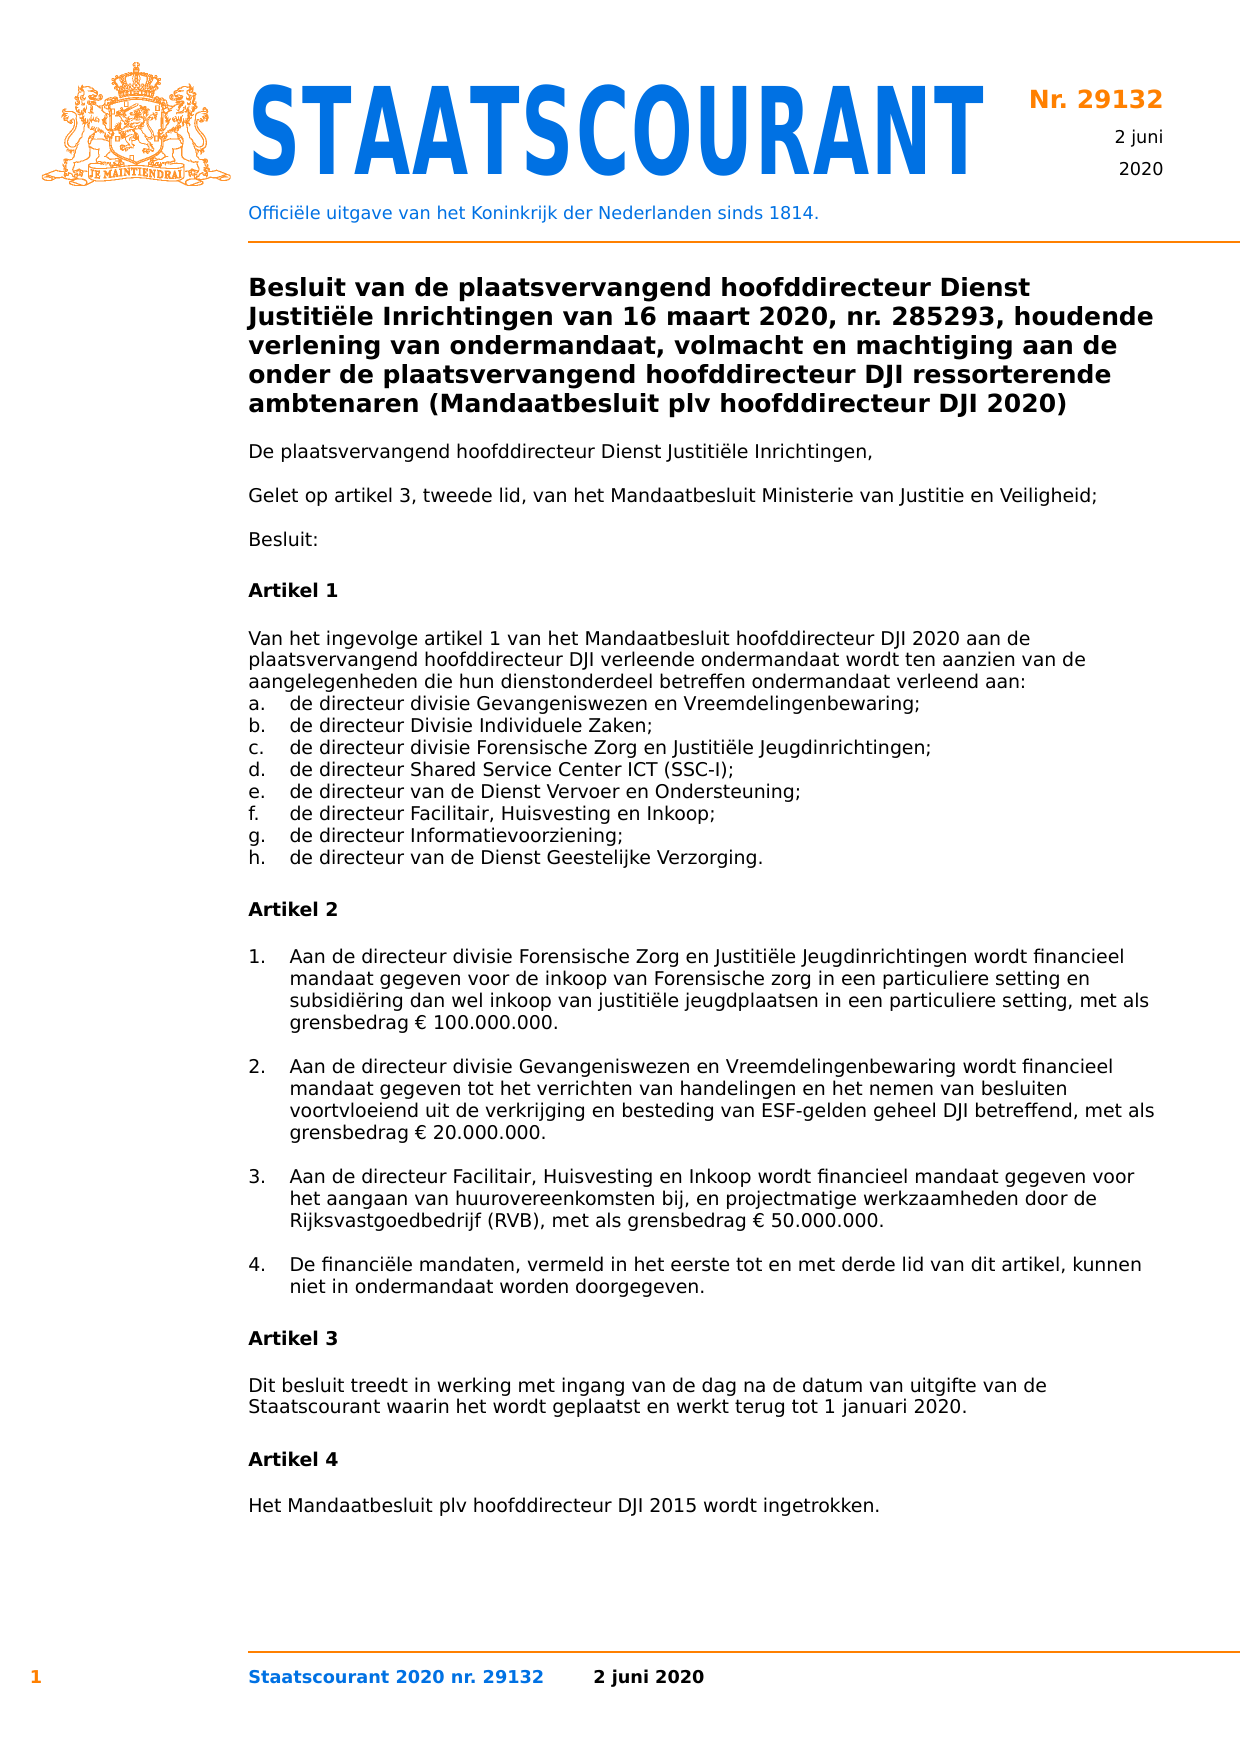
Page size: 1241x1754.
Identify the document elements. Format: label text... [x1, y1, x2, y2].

text 1. Aan de directeur divisie Forensische Zorg en Justitiële Jeugdinrichtingen wordt financieel mandaat gegeven voor de inkoop van Forensische zorg in een particuliere setting en subsidiëring dan wel inkoop van justitiële jeugdplaatsen in een particuliere setting, met als grensbedrag € 100.000.000. [248, 946, 1163, 1034]
text 2. Aan de directeur divisie Gevangeniswezen en Vreemdelingenbewaring wordt financieel mandaat gegeven tot het verrichten van handelingen en het nemen van besluiten voortvloeiend uit de verkrijging en besteding van ESF-gelden geheel DJI betreffend, met als grensbedrag € 20.000.000. [248, 1056, 1163, 1144]
text c. de directeur divisie Forensische Zorg en Justitiële Jeugdinrichtingen; [248, 737, 1163, 759]
table_cell 2 juni [998, 121, 1240, 153]
text De plaatsvervangend hoofddirecteur Dienst Justitiële Inrichtingen, [248, 441, 1163, 463]
text b. de directeur Divisie Individuele Zaken; [248, 715, 1163, 737]
text d. de directeur Shared Service Center ICT (SSC-I); [248, 759, 1163, 781]
subtitle Artikel 3 [248, 1327, 1163, 1349]
picture [41, 62, 231, 186]
table_header Nr. 29132 [998, 62, 1240, 121]
text h. de directeur van de Dienst Geestelijke Verzorging. [248, 847, 1163, 869]
text a. de directeur divisie Gevangeniswezen en Vreemdelingenbewaring; [248, 693, 1163, 715]
table_header [25, 62, 248, 241]
text Het Mandaatbesluit plv hoofddirecteur DJI 2015 wordt ingetrokken. [248, 1495, 1163, 1517]
text e. de directeur van de Dienst Vervoer en Ondersteuning; [248, 781, 1163, 803]
text 4. De financiële mandaten, vermeld in het eerste tot en met derde lid van dit artikel, kunnen niet in ondermandaat worden doorgegeven. [248, 1253, 1163, 1297]
text g. de directeur Informatievoorziening; [248, 825, 1163, 847]
subtitle Artikel 2 [248, 899, 1163, 921]
text 3. Aan de directeur Facilitair, Huisvesting en Inkoop wordt financieel mandaat gegeven voor het aangaan van huurovereenkomsten bij, en projectmatige werkzaamheden door de Rijksvastgoedbedrijf (RVB), met als grensbedrag € 50.000.000. [248, 1166, 1163, 1232]
table_cell Officiële uitgave van het Koninkrijk der Nederlanden sinds 1814. [248, 203, 1240, 241]
subtitle Artikel 4 [248, 1448, 1163, 1470]
text Dit besluit treedt in werking met ingang van de dag na de datum van uitgifte van de Staatscourant waarin het wordt geplaatst en werkt terug tot 1 januari 2020. [248, 1374, 1163, 1418]
text Van het ingevolge artikel 1 van het Mandaatbesluit hoofddirecteur DJI 2020 aan de plaatsvervangend hoofddirecteur DJI verleende ondermandaat wordt ten aanzien van de aangelegenheden die hun dienstonderdeel betreffen ondermandaat verleend aan: [248, 627, 1163, 693]
text Besluit: [248, 528, 1163, 550]
subtitle Artikel 1 [248, 580, 1163, 602]
subtitle Besluit van de plaatsvervangend hoofddirecteur Dienst Justitiële Inrichtingen van 16 maart 2020, nr. 285293, houdende verlening van ondermandaat, volmacht en machtiging aan de onder de plaatsvervangend hoofddirecteur DJI ressorterende ambtenaren (Mandaatbesluit plv hoofddirecteur DJI 2020) [248, 273, 1163, 419]
text f. de directeur Facilitair, Huisvesting en Inkoop; [248, 803, 1163, 825]
table_cell 2020 [998, 153, 1240, 203]
table_header STAATSCOURANT [248, 62, 998, 203]
text Gelet op artikel 3, tweede lid, van het Mandaatbesluit Ministerie van Justitie en Veiligheid; [248, 484, 1163, 507]
